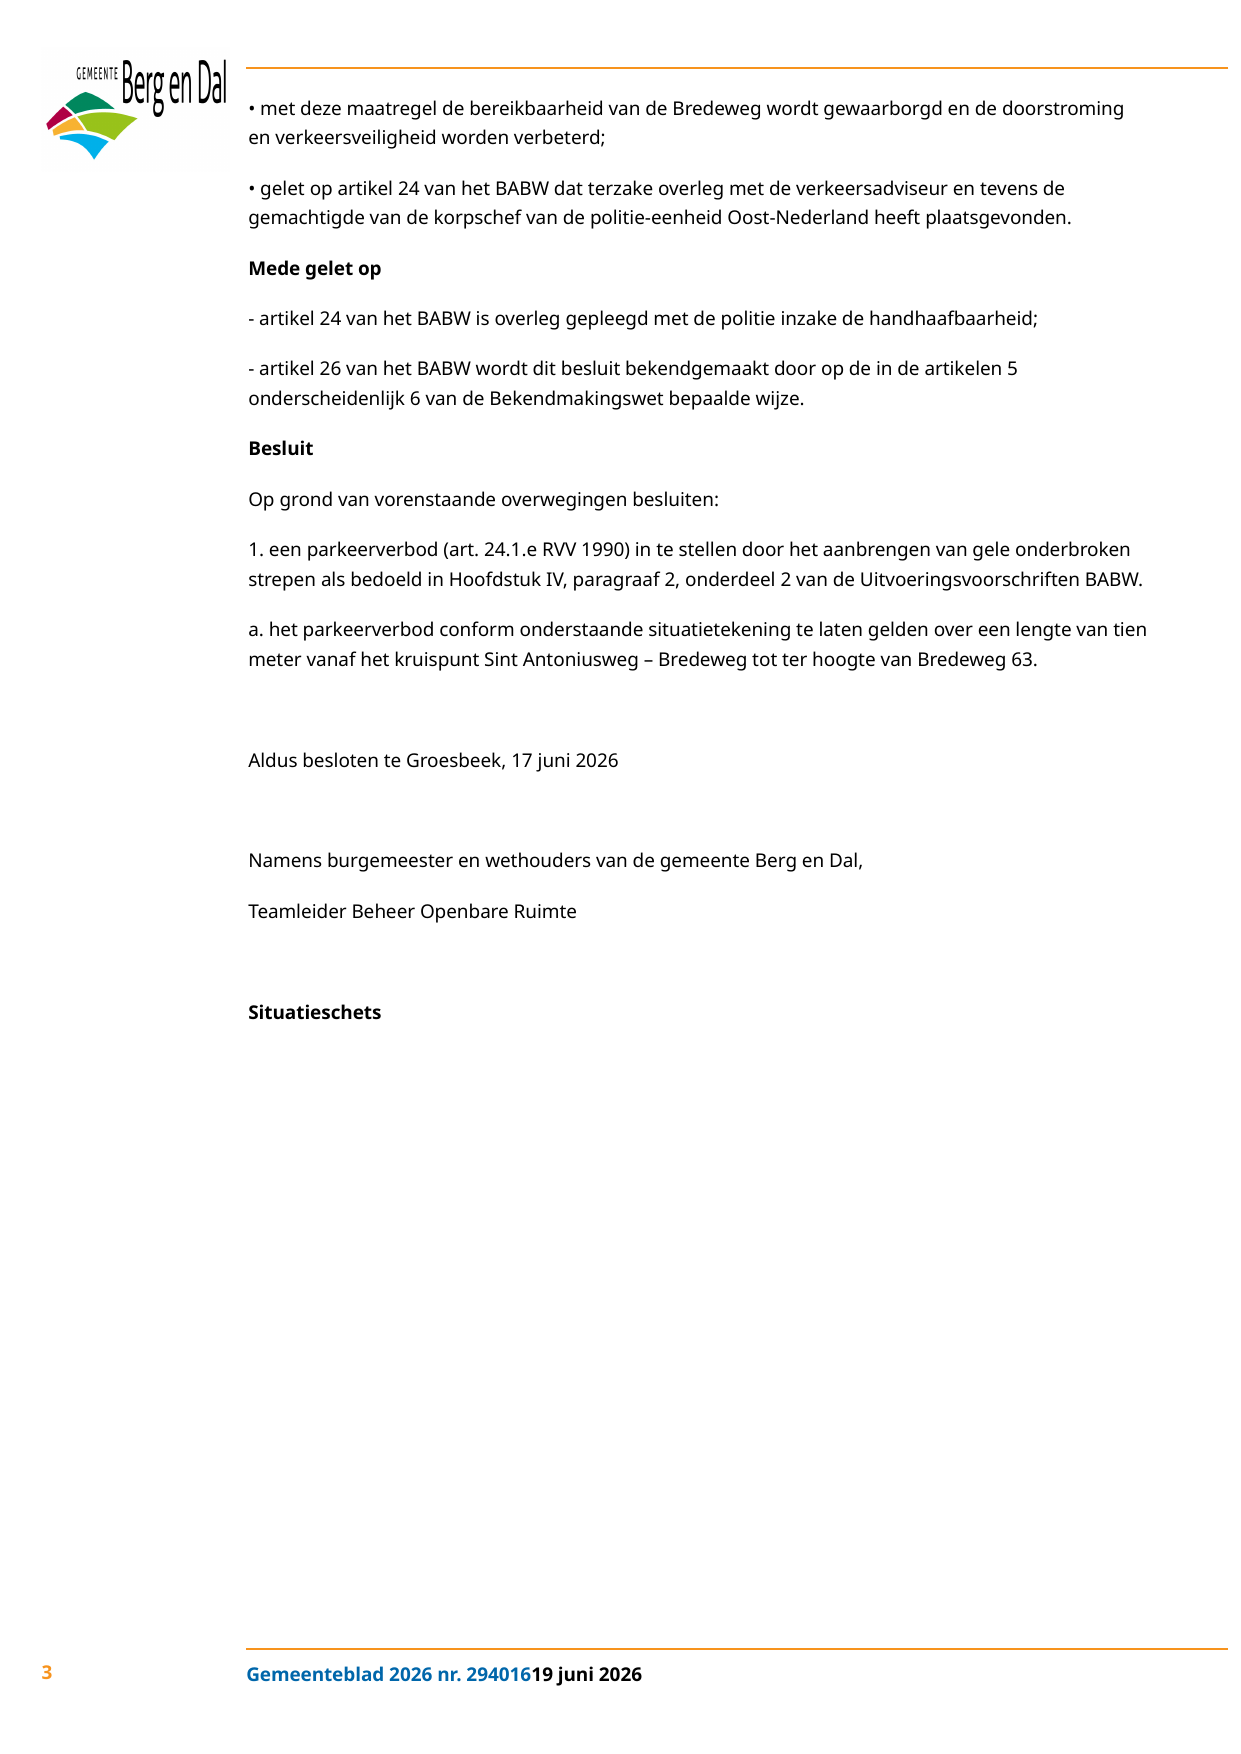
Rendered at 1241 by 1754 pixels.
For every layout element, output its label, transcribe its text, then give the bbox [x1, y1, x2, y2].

text Namens burgemeester en wethouders van de gemeente Berg en Dal, [248, 848, 1152, 873]
text Besluit [248, 436, 1152, 461]
text Aldus besloten te Groesbeek, 17 juni 2026 [248, 747, 1152, 773]
text a. het parkeerverbod conform onderstaande situatietekening te laten gelden over een lengte van tien meter vanaf het kruispunt Sint Antoniusweg – Bredeweg tot ter hoogte van Bredeweg 63. [248, 616, 1152, 672]
text Situatieschets [248, 999, 1152, 1025]
text • gelet op artikel 24 van het BABW dat terzake overleg met de verkeersadviseur en tevens de gemachtigde van de korpschef van de politie-eenheid Oost-Nederland heeft plaatsgevonden. [248, 175, 1152, 230]
text Mede gelet op [248, 255, 1152, 281]
text Teamleider Beheer Openbare Ruimte [248, 898, 1152, 924]
text • met deze maatregel de bereikbaarheid van de Bredeweg wordt gewaarborgd en de doorstroming en verkeersveiligheid worden verbeterd; [248, 95, 1152, 150]
text 1. een parkeerverbod (art. 24.1.e RVV 1990) in te stellen door het aanbrengen van gele onderbroken strepen als bedoeld in Hoofdstuk IV, paragraaf 2, onderdeel 2 van de Uitvoeringsvoorschriften BABW. [248, 536, 1152, 592]
text - artikel 26 van het BABW wordt dit besluit bekendgemaakt door op de in de artikelen 5 onderscheidenlijk 6 van de Bekendmakingswet bepaalde wijze. [248, 356, 1152, 411]
text Op grond van vorenstaande overwegingen besluiten: [248, 486, 1152, 512]
text - artikel 24 van het BABW is overleg gepleegd met de politie inzake de handhaafbaarheid; [248, 305, 1152, 331]
picture [41, 47, 231, 172]
